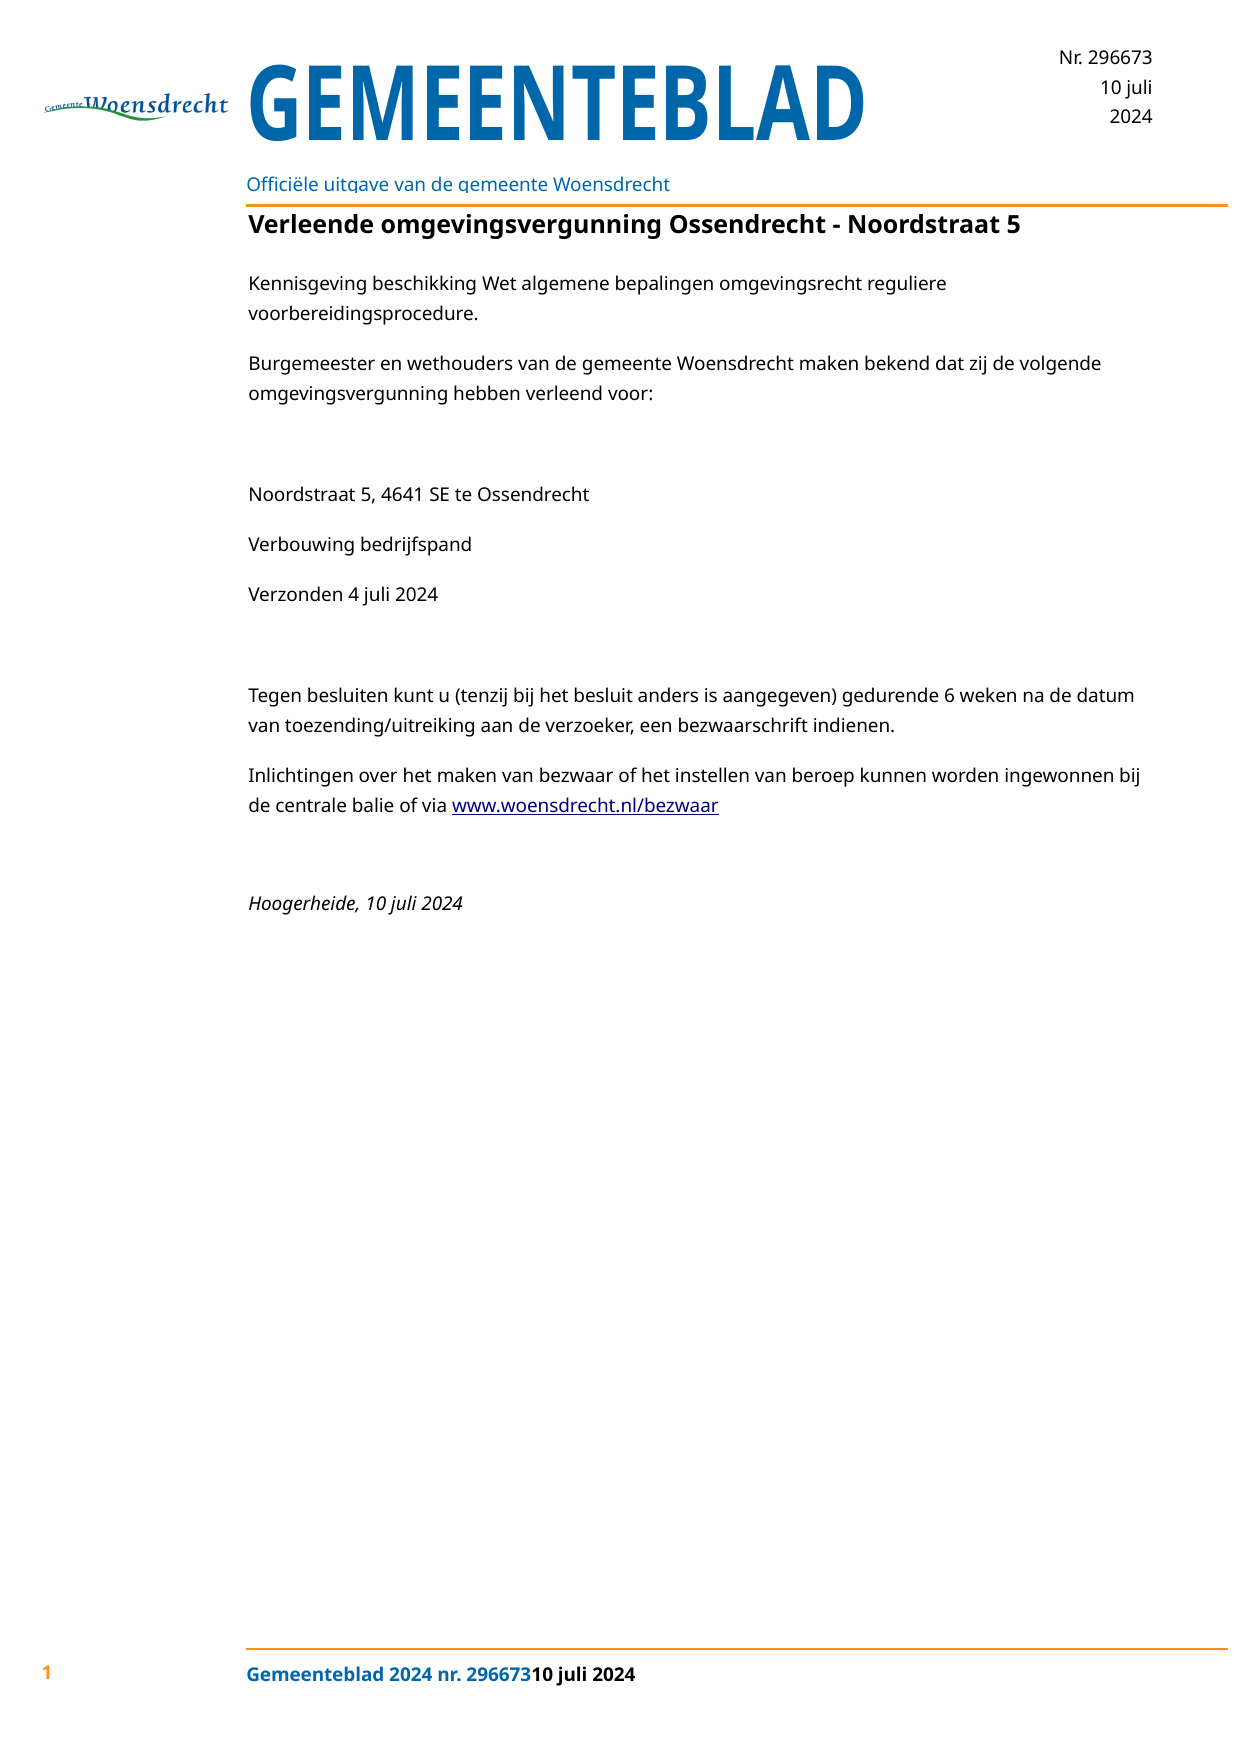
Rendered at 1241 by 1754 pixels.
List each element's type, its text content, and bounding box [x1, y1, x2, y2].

text Verleende omgevingsvergunning Ossendrecht - Noordstraat 5 [248, 207, 1152, 241]
text Tegen besluiten kunt u (tenzij bij het besluit anders is aangegeven) gedurende 6 weken na de datum van toezending/uitreiking aan de verzoeker, een bezwaarschrift indienen. [248, 682, 1152, 738]
text Hoogerheide, 10 juli 2024 [248, 890, 1152, 916]
text Verzonden 4 juli 2024 [248, 582, 1152, 607]
text Kennisgeving beschikking Wet algemene bepalingen omgevingsrecht reguliere voorbereidingsprocedure. [248, 270, 1152, 326]
text Noordstraat 5, 4641 SE te Ossendrecht [248, 481, 1152, 506]
text Inlichtingen over het maken van bezwaar of het instellen van beroep kunnen worden ingewonnen bij de centrale balie of via www.woensdrecht.nl/bezwaar [248, 762, 1152, 818]
text Verbouwing bedrijfspand [248, 531, 1152, 557]
picture [41, 47, 231, 172]
text Burgemeester en wethouders van de gemeente Woensdrecht maken bekend dat zij de volgende omgevingsvergunning hebben verleend voor: [248, 350, 1152, 406]
